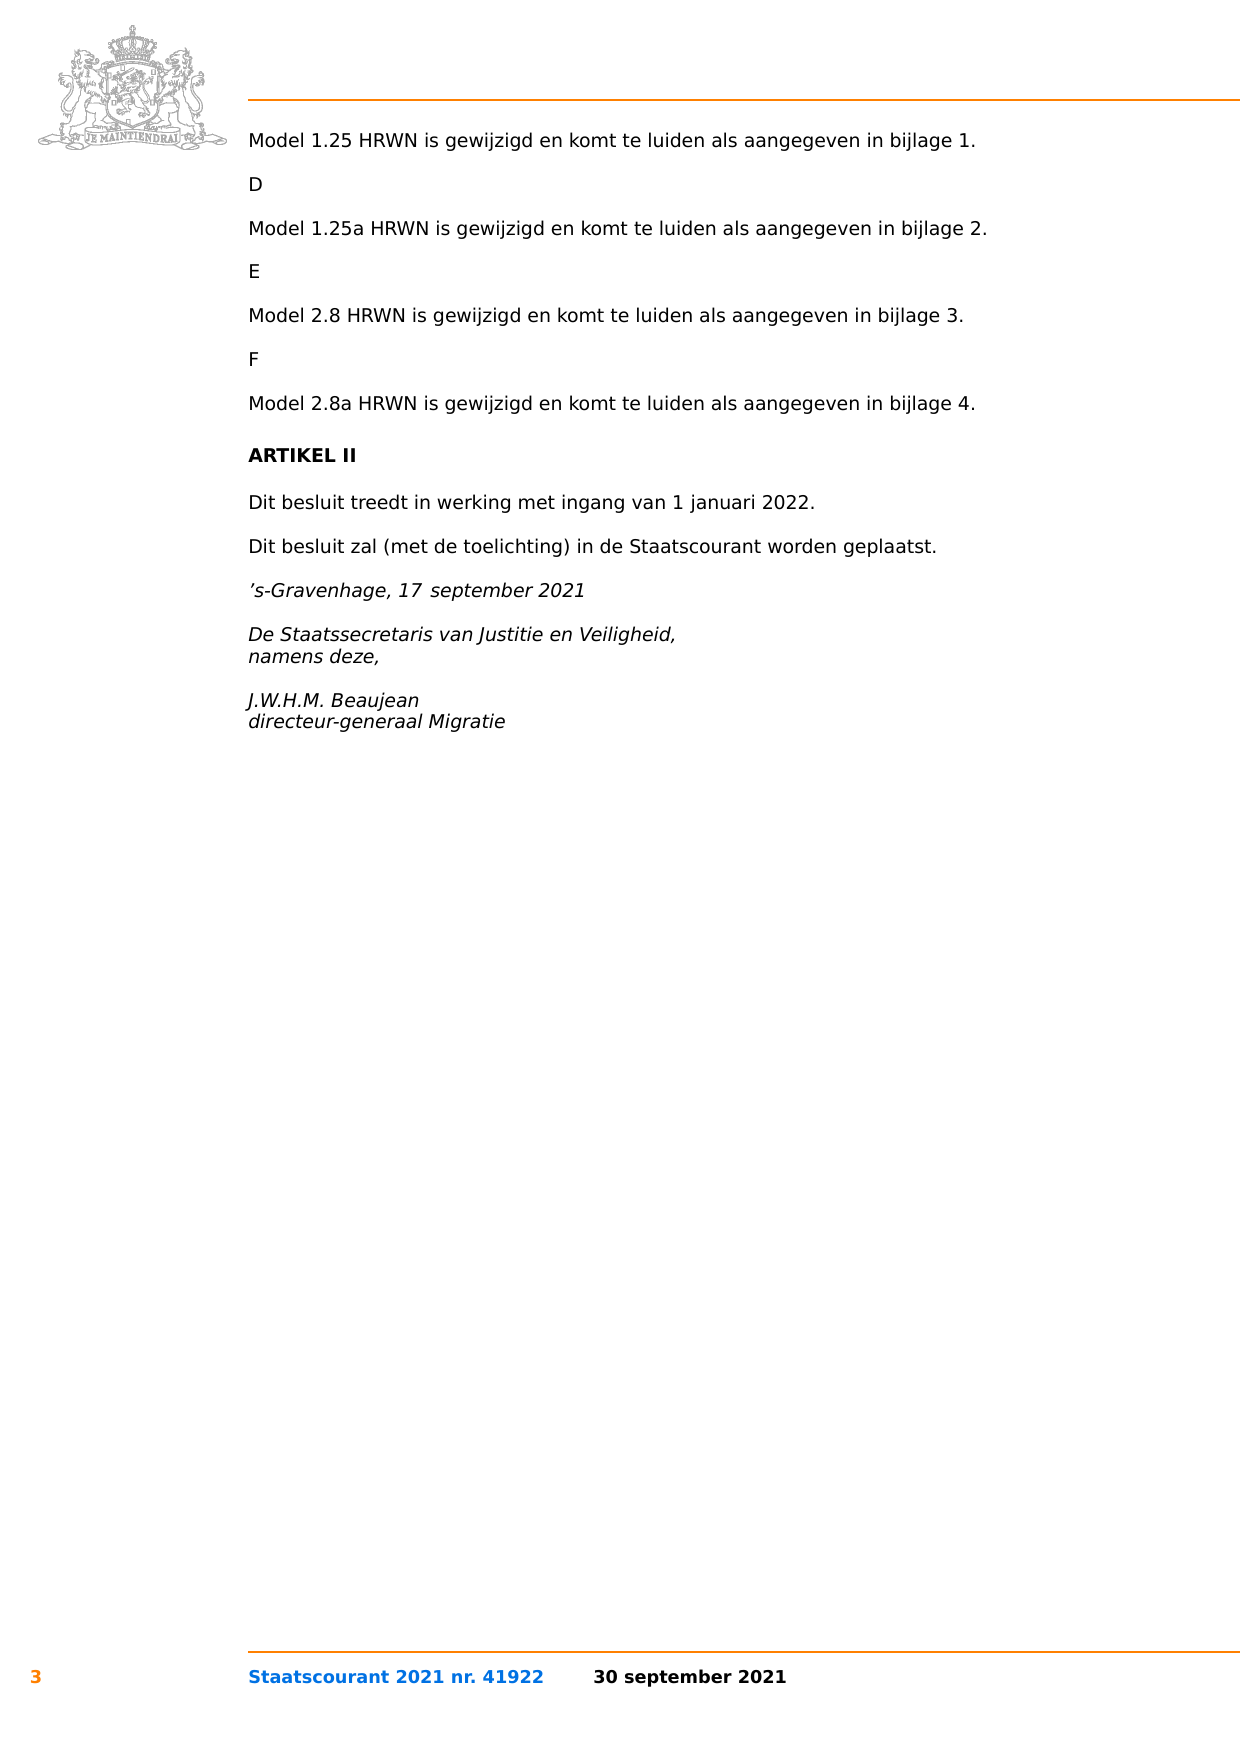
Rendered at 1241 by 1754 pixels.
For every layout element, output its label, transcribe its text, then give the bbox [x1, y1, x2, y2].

text Model 1.25 HRWN is gewijzigd en komt te luiden als aangegeven in bijlage 1. [248, 130, 1163, 152]
subtitle ARTIKEL II [248, 445, 1163, 467]
text Model 1.25a HRWN is gewijzigd en komt te luiden als aangegeven in bijlage 2. [248, 218, 1163, 239]
text D [248, 174, 1163, 196]
text ’s-Gravenhage, 17 september 2021 [248, 580, 1163, 602]
picture [38, 25, 227, 150]
text De Staatssecretaris van Justitie en Veiligheid, namens deze, J.W.H.M. Beaujean directeur-generaal Migratie [248, 623, 1163, 733]
text Dit besluit zal (met de toelichting) in de Staatscourant worden geplaatst. [248, 536, 1163, 558]
text F [248, 349, 1163, 371]
text Dit besluit treedt in werking met ingang van 1 januari 2022. [248, 492, 1163, 514]
text Model 2.8a HRWN is gewijzigd en komt te luiden als aangegeven in bijlage 4. [248, 393, 1163, 415]
text Model 2.8 HRWN is gewijzigd en komt te luiden als aangegeven in bijlage 3. [248, 305, 1163, 327]
text E [248, 261, 1163, 283]
